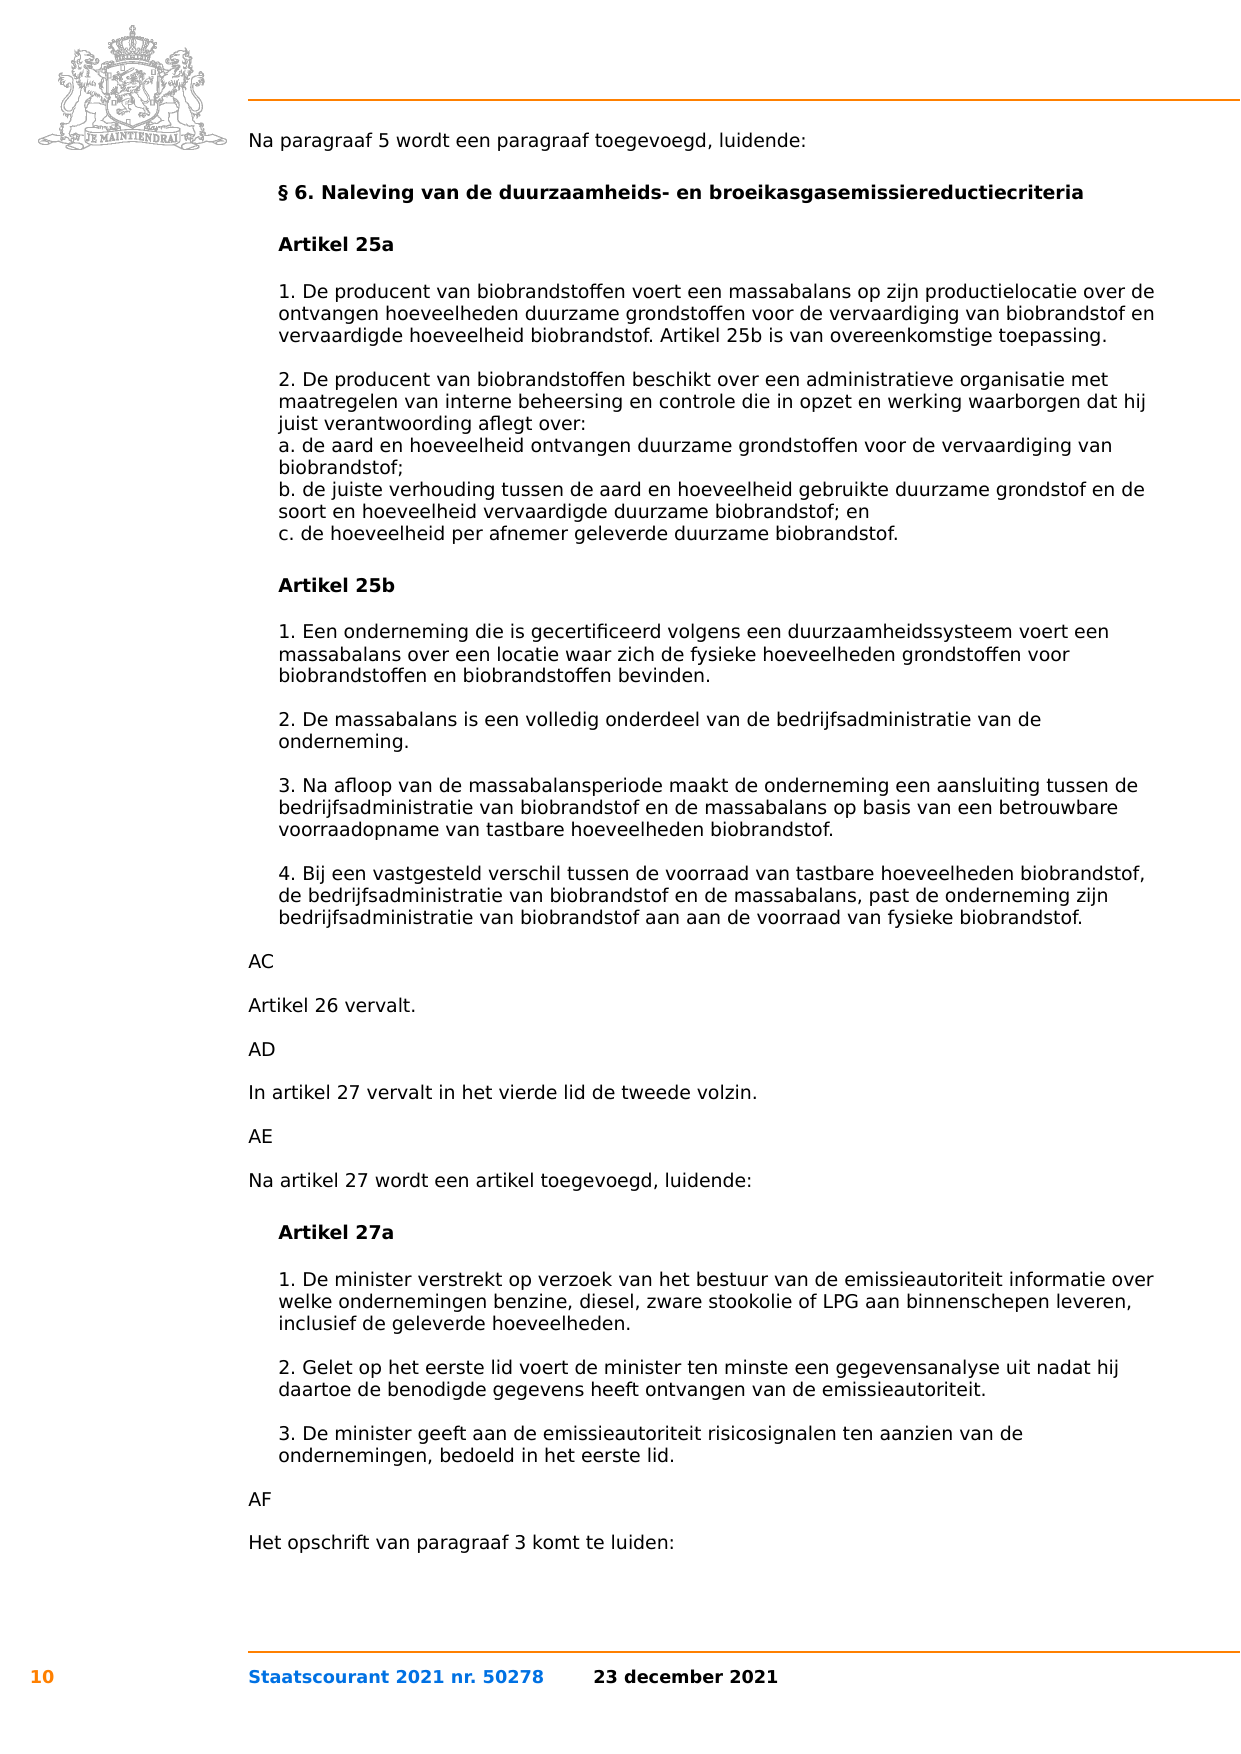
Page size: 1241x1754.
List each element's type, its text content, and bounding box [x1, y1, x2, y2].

text AE [248, 1126, 1163, 1148]
picture [38, 25, 227, 150]
text 2. De producent van biobrandstoffen beschikt over een administratieve organisatie met maatregelen van interne beheersing en controle die in opzet en werking waarborgen dat hij juist verantwoording aflegt over: [278, 369, 1163, 434]
text 1. De producent van biobrandstoffen voert een massabalans op zijn productielocatie over de ontvangen hoeveelheden duurzame grondstoffen voor de vervaardiging van biobrandstof en vervaardigde hoeveelheid biobrandstof. Artikel 25b is van overeenkomstige toepassing. [278, 281, 1163, 347]
text 3. De minister geeft aan de emissieautoriteit risicosignalen ten aanzien van de ondernemingen, bedoeld in het eerste lid. [278, 1423, 1163, 1467]
text AD [248, 1038, 1163, 1060]
text 3. Na afloop van de massabalansperiode maakt de onderneming een aansluiting tussen de bedrijfsadministratie van biobrandstof en de massabalans op basis van een betrouwbare voorraadopname van tastbare hoeveelheden biobrandstof. [278, 775, 1163, 841]
text Het opschrift van paragraaf 3 komt te luiden: [248, 1532, 1163, 1554]
subtitle Artikel 25b [278, 574, 1163, 596]
text AC [248, 951, 1163, 973]
text a. de aard en hoeveelheid ontvangen duurzame grondstoffen voor de vervaardiging van biobrandstof; [278, 434, 1163, 478]
text 2. Gelet op het eerste lid voert de minister ten minste een gegevensanalyse uit nadat hij daartoe de benodigde gegevens heeft ontvangen van de emissieautoriteit. [278, 1357, 1163, 1401]
subtitle Artikel 25a [278, 234, 1163, 256]
text 4. Bij een vastgesteld verschil tussen de voorraad van tastbare hoeveelheden biobrandstof, de bedrijfsadministratie van biobrandstof en de massabalans, past de onderneming zijn bedrijfsadministratie van biobrandstof aan aan de voorraad van fysieke biobrandstof. [278, 863, 1163, 929]
text In artikel 27 vervalt in het vierde lid de tweede volzin. [248, 1082, 1163, 1104]
text 2. De massabalans is een volledig onderdeel van de bedrijfsadministratie van de onderneming. [278, 709, 1163, 753]
text 1. Een onderneming die is gecertificeerd volgens een duurzaamheidssysteem voert een massabalans over een locatie waar zich de fysieke hoeveelheden grondstoffen voor biobrandstoffen en biobrandstoffen bevinden. [278, 621, 1163, 687]
subtitle Artikel 27a [278, 1222, 1163, 1244]
text c. de hoeveelheid per afnemer geleverde duurzame biobrandstof. [278, 522, 1163, 544]
text Artikel 26 vervalt. [248, 994, 1163, 1017]
text 1. De minister verstrekt op verzoek van het bestuur van de emissieautoriteit informatie over welke ondernemingen benzine, diesel, zware stookolie of LPG aan binnenschepen leveren, inclusief de geleverde hoeveelheden. [278, 1269, 1163, 1335]
text AF [248, 1488, 1163, 1510]
text b. de juiste verhouding tussen de aard en hoeveelheid gebruikte duurzame grondstof en de soort en hoeveelheid vervaardigde duurzame biobrandstof; en [278, 478, 1163, 522]
subtitle § 6. Naleving van de duurzaamheids- en broeikasgasemissiereductiecriteria [278, 182, 1163, 204]
text Na paragraaf 5 wordt een paragraaf toegevoegd, luidende: [248, 130, 1163, 152]
text Na artikel 27 wordt een artikel toegevoegd, luidende: [248, 1170, 1163, 1192]
